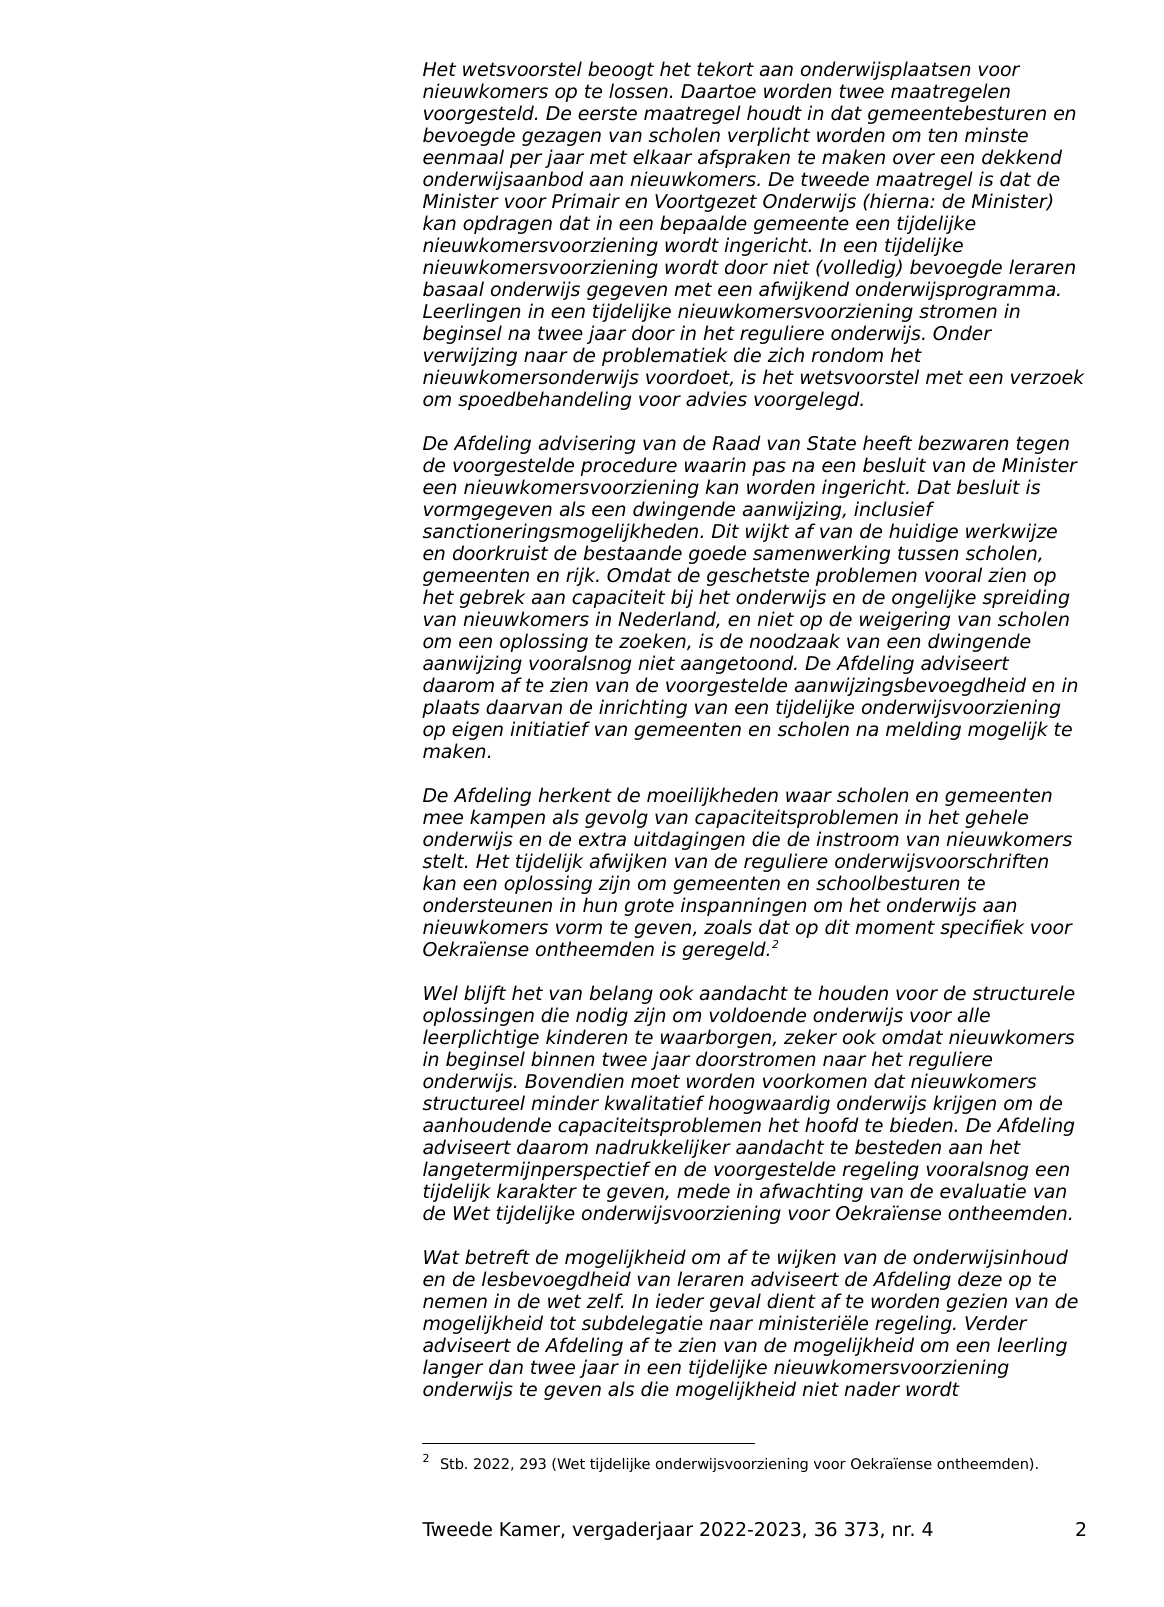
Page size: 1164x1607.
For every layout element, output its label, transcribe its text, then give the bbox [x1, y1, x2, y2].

text Wel blijft het van belang ook aandacht te houden voor de structurele oplossingen die nodig zijn om voldoende onderwijs voor alle leerplichtige kinderen te waarborgen, zeker ook omdat nieuwkomers in beginsel binnen twee jaar doorstromen naar het reguliere onderwijs. Bovendien moet worden voorkomen dat nieuwkomers structureel minder kwalitatief hoogwaardig onderwijs krijgen om de aanhoudende capaciteitsproblemen het hoofd te bieden. De Afdeling adviseert daarom nadrukkelijker aandacht te besteden aan het langetermijnperspectief en de voorgestelde regeling vooralsnog een tijdelijk karakter te geven, mede in afwachting van de evaluatie van de Wet tijdelijke onderwijsvoorziening voor Oekraïense ontheemden. [422, 983, 1087, 1224]
text Het wetsvoorstel beoogt het tekort aan onderwijsplaatsen voor nieuwkomers op te lossen. Daartoe worden twee maatregelen voorgesteld. De eerste maatregel houdt in dat gemeentebesturen en bevoegde gezagen van scholen verplicht worden om ten minste eenmaal per jaar met elkaar afspraken te maken over een dekkend onderwijsaanbod aan nieuwkomers. De tweede maatregel is dat de Minister voor Primair en Voortgezet Onderwijs (hierna: de Minister) kan opdragen dat in een bepaalde gemeente een tijdelijke nieuwkomersvoorziening wordt ingericht. In een tijdelijke nieuwkomersvoorziening wordt door niet (volledig) bevoegde leraren basaal onderwijs gegeven met een afwijkend onderwijsprogramma. Leerlingen in een tijdelijke nieuwkomersvoorziening stromen in beginsel na twee jaar door in het reguliere onderwijs. Onder verwijzing naar de problematiek die zich rondom het nieuwkomersonderwijs voordoet, is het wetsvoorstel met een verzoek om spoedbehandeling voor advies voorgelegd. [422, 59, 1087, 411]
text De Afdeling advisering van de Raad van State heeft bezwaren tegen de voorgestelde procedure waarin pas na een besluit van de Minister een nieuwkomersvoorziening kan worden ingericht. Dat besluit is vormgegeven als een dwingende aanwijzing, inclusief sanctioneringsmogelijkheden. Dit wijkt af van de huidige werkwijze en doorkruist de bestaande goede samenwerking tussen scholen, gemeenten en rijk. Omdat de geschetste problemen vooral zien op het gebrek aan capaciteit bij het onderwijs en de ongelijke spreiding van nieuwkomers in Nederland, en niet op de weigering van scholen om een oplossing te zoeken, is de noodzaak van een dwingende aanwijzing vooralsnog niet aangetoond. De Afdeling adviseert daarom af te zien van de voorgestelde aanwijzingsbevoegdheid en in plaats daarvan de inrichting van een tijdelijke onderwijsvoorziening op eigen initiatief van gemeenten en scholen na melding mogelijk te maken. [422, 433, 1087, 763]
text Wat betreft de mogelijkheid om af te wijken van de onderwijsinhoud en de lesbevoegdheid van leraren adviseert de Afdeling deze op te nemen in de wet zelf. In ieder geval dient af te worden gezien van de mogelijkheid tot subdelegatie naar ministeriële regeling. Verder adviseert de Afdeling af te zien van de mogelijkheid om een leerling langer dan twee jaar in een tijdelijke nieuwkomersvoorziening onderwijs te geven als die mogelijkheid niet nader wordt [422, 1247, 1087, 1401]
text De Afdeling herkent de moeilijkheden waar scholen en gemeenten mee kampen als gevolg van capaciteitsproblemen in het gehele onderwijs en de extra uitdagingen die de instroom van nieuwkomers stelt. Het tijdelijk afwijken van de reguliere onderwijsvoorschriften kan een oplossing zijn om gemeenten en schoolbesturen te ondersteunen in hun grote inspanningen om het onderwijs aan nieuwkomers vorm te geven, zoals dat op dit moment specifiek voor Oekraïense ontheemden is geregeld. [422, 785, 1087, 961]
text Stb. 2022, 293 (Wet tijdelijke onderwijsvoorziening voor Oekraïense ontheemden). [422, 1452, 1087, 1474]
